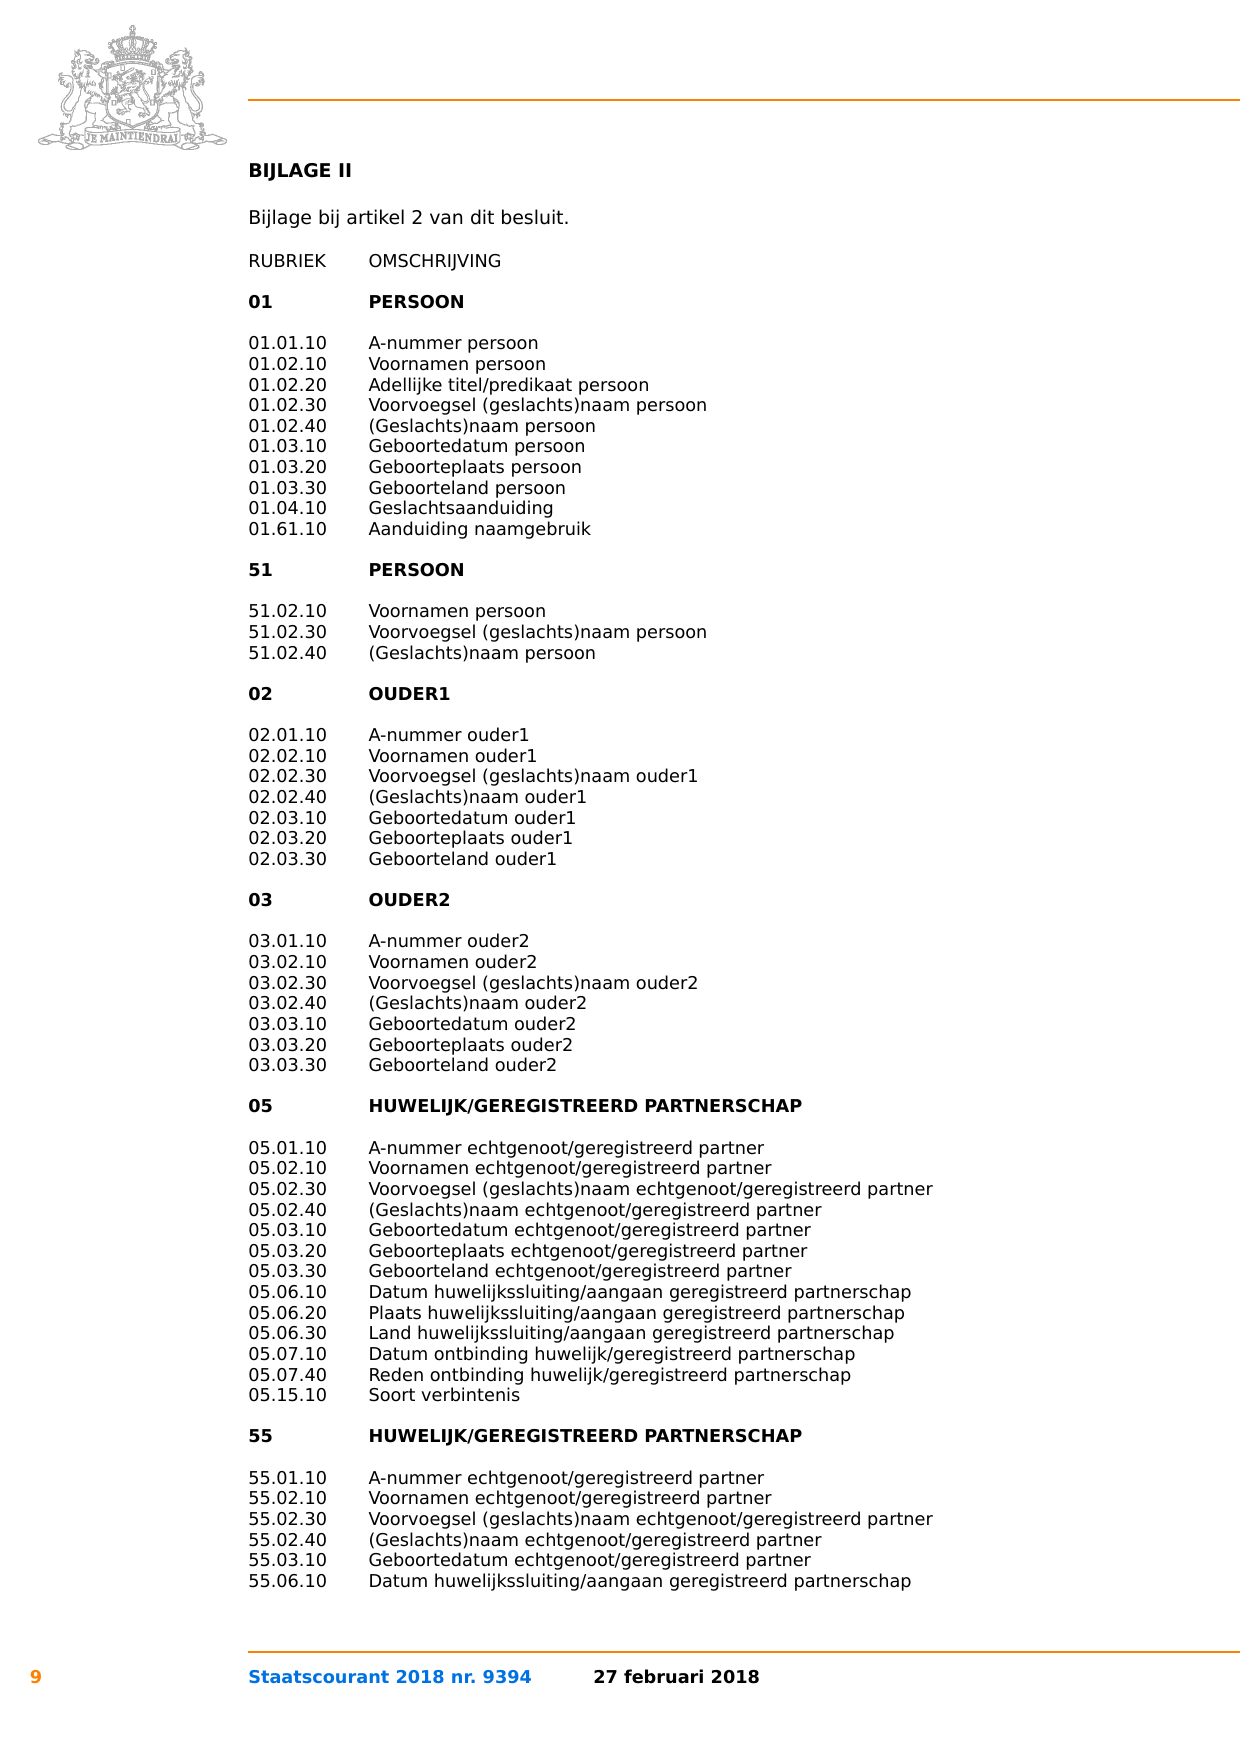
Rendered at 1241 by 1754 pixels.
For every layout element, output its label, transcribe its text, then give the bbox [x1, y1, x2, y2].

table_cell 51.02.10 [248, 601, 362, 622]
table_cell 55.03.10 [248, 1550, 362, 1571]
table_cell 02.03.20 [248, 828, 362, 849]
table_cell 02.03.10 [248, 808, 362, 828]
table_cell PERSOON [363, 560, 1163, 581]
table_cell Geboorteland ouder2 [363, 1055, 1163, 1076]
table_cell 05.07.40 [248, 1365, 362, 1385]
table_cell Voornamen persoon [363, 601, 1163, 622]
table_cell 03.02.30 [248, 973, 362, 993]
table_cell Voorvoegsel (geslachts)naam echtgenoot/geregistreerd partner [363, 1509, 1163, 1529]
table_cell 02.02.10 [248, 746, 362, 766]
table_cell 01 [248, 292, 362, 313]
table_cell [248, 870, 362, 890]
table_cell 05.02.10 [248, 1158, 362, 1179]
table_cell 01.03.30 [248, 478, 362, 498]
table_cell 02.01.10 [248, 725, 362, 746]
table_cell Land huwelijkssluiting/aangaan geregistreerd partnerschap [363, 1323, 1163, 1344]
table_cell [248, 1406, 362, 1426]
table_cell 05.03.10 [248, 1220, 362, 1241]
table_cell Geboorteplaats ouder2 [363, 1035, 1163, 1055]
table_cell 05.03.20 [248, 1241, 362, 1261]
table_cell Datum huwelijkssluiting/aangaan geregistreerd partnerschap [363, 1571, 1163, 1591]
table_cell Geboortedatum echtgenoot/geregistreerd partner [363, 1550, 1163, 1571]
table_cell 51.02.40 [248, 643, 362, 663]
table_cell 05.15.10 [248, 1385, 362, 1406]
table_cell [363, 1447, 1163, 1468]
table_cell 02.02.40 [248, 787, 362, 808]
table_cell 03.02.40 [248, 993, 362, 1014]
table_cell 01.04.10 [248, 498, 362, 519]
table_cell 05.02.30 [248, 1179, 362, 1199]
table_cell 55.02.30 [248, 1509, 362, 1529]
table_cell [248, 271, 362, 292]
table_cell Voornamen ouder2 [363, 952, 1163, 973]
table_cell [363, 663, 1163, 684]
table_cell PERSOON [363, 292, 1163, 313]
table_cell [248, 1117, 362, 1138]
table_cell 55.01.10 [248, 1468, 362, 1488]
table_cell 01.61.10 [248, 519, 362, 539]
table_cell Datum huwelijkssluiting/aangaan geregistreerd partnerschap [363, 1282, 1163, 1303]
table_cell 01.02.10 [248, 354, 362, 374]
table_cell [363, 705, 1163, 725]
table_cell (Geslachts)naam echtgenoot/geregistreerd partner [363, 1200, 1163, 1220]
table_cell Voornamen persoon [363, 354, 1163, 374]
table_cell [363, 1406, 1163, 1426]
table_cell Geboorteland ouder1 [363, 849, 1163, 869]
table_cell A-nummer echtgenoot/geregistreerd partner [363, 1468, 1163, 1488]
table_cell OUDER2 [363, 890, 1163, 911]
table_cell 03.03.10 [248, 1014, 362, 1034]
table_cell 01.02.40 [248, 416, 362, 436]
table_cell [248, 663, 362, 684]
table_cell 05.06.30 [248, 1323, 362, 1344]
table_cell [248, 581, 362, 601]
table_cell 01.01.10 [248, 333, 362, 354]
table_cell 05.01.10 [248, 1138, 362, 1158]
table_cell A-nummer ouder1 [363, 725, 1163, 746]
table_cell 02.03.30 [248, 849, 362, 869]
table_cell Geslachtsaanduiding [363, 498, 1163, 519]
table_header RUBRIEK [248, 251, 362, 271]
table_cell 55.02.10 [248, 1488, 362, 1509]
table_cell (Geslachts)naam persoon [363, 416, 1163, 436]
table_cell (Geslachts)naam ouder1 [363, 787, 1163, 808]
table_cell 55.02.40 [248, 1530, 362, 1550]
table_cell Voorvoegsel (geslachts)naam ouder2 [363, 973, 1163, 993]
table_cell 03.03.20 [248, 1035, 362, 1055]
table_cell 05.03.30 [248, 1261, 362, 1282]
table_cell Adellijke titel/predikaat persoon [363, 375, 1163, 395]
table_cell OUDER1 [363, 684, 1163, 704]
table_cell Geboorteland echtgenoot/geregistreerd partner [363, 1261, 1163, 1282]
table_cell 02 [248, 684, 362, 704]
table_cell 55 [248, 1426, 362, 1447]
table_cell [248, 540, 362, 560]
table_cell 03.03.30 [248, 1055, 362, 1076]
picture [38, 25, 227, 150]
table_cell [363, 581, 1163, 601]
table_cell Voornamen echtgenoot/geregistreerd partner [363, 1158, 1163, 1179]
table_cell (Geslachts)naam echtgenoot/geregistreerd partner [363, 1530, 1163, 1550]
table_cell Geboortedatum ouder2 [363, 1014, 1163, 1034]
table_cell [363, 911, 1163, 931]
table_cell [248, 705, 362, 725]
table_cell 05.06.20 [248, 1303, 362, 1323]
table_cell Geboorteland persoon [363, 478, 1163, 498]
table_cell Aanduiding naamgebruik [363, 519, 1163, 539]
table_cell Datum ontbinding huwelijk/geregistreerd partnerschap [363, 1344, 1163, 1364]
table_cell (Geslachts)naam persoon [363, 643, 1163, 663]
table_cell [248, 911, 362, 931]
table_cell Geboorteplaats ouder1 [363, 828, 1163, 849]
table_cell 51 [248, 560, 362, 581]
table_cell Geboorteplaats persoon [363, 457, 1163, 478]
table_cell [248, 1076, 362, 1096]
table_cell 03 [248, 890, 362, 911]
table_cell A-nummer persoon [363, 333, 1163, 354]
table_cell 01.03.20 [248, 457, 362, 478]
table_cell Geboortedatum persoon [363, 436, 1163, 457]
table_cell Soort verbintenis [363, 1385, 1163, 1406]
table_cell HUWELIJK/GEREGISTREERD PARTNERSCHAP [363, 1096, 1163, 1117]
table_cell Geboorteplaats echtgenoot/geregistreerd partner [363, 1241, 1163, 1261]
table_cell Voornamen echtgenoot/geregistreerd partner [363, 1488, 1163, 1509]
table_cell 01.02.30 [248, 395, 362, 416]
table_cell (Geslachts)naam ouder2 [363, 993, 1163, 1014]
table_cell Geboortedatum echtgenoot/geregistreerd partner [363, 1220, 1163, 1241]
table_cell 03.02.10 [248, 952, 362, 973]
table_cell Plaats huwelijkssluiting/aangaan geregistreerd partnerschap [363, 1303, 1163, 1323]
table_cell Reden ontbinding huwelijk/geregistreerd partnerschap [363, 1365, 1163, 1385]
table_cell [363, 1117, 1163, 1138]
table_cell [363, 540, 1163, 560]
table_cell 05.06.10 [248, 1282, 362, 1303]
subtitle BIJLAGE II [248, 160, 1163, 182]
table_cell 01.03.10 [248, 436, 362, 457]
table_cell 05.07.10 [248, 1344, 362, 1364]
table_cell [363, 271, 1163, 292]
text Bijlage bij artikel 2 van dit besluit. [248, 207, 1163, 229]
table_cell 05 [248, 1096, 362, 1117]
table_cell 01.02.20 [248, 375, 362, 395]
table_cell Voorvoegsel (geslachts)naam persoon [363, 395, 1163, 416]
table_cell A-nummer ouder2 [363, 931, 1163, 952]
table_cell 03.01.10 [248, 931, 362, 952]
table_cell [248, 313, 362, 333]
table_cell [363, 1076, 1163, 1096]
table_header OMSCHRIJVING [363, 251, 1163, 271]
table_cell A-nummer echtgenoot/geregistreerd partner [363, 1138, 1163, 1158]
table_cell [363, 313, 1163, 333]
table_cell 51.02.30 [248, 622, 362, 643]
table_cell Voorvoegsel (geslachts)naam persoon [363, 622, 1163, 643]
table_cell 05.02.40 [248, 1200, 362, 1220]
table_cell 55.06.10 [248, 1571, 362, 1591]
table_cell Voorvoegsel (geslachts)naam ouder1 [363, 766, 1163, 787]
table_cell HUWELIJK/GEREGISTREERD PARTNERSCHAP [363, 1426, 1163, 1447]
table_cell Voorvoegsel (geslachts)naam echtgenoot/geregistreerd partner [363, 1179, 1163, 1199]
table_cell Geboortedatum ouder1 [363, 808, 1163, 828]
table_cell [363, 870, 1163, 890]
table_cell [248, 1447, 362, 1468]
table_cell Voornamen ouder1 [363, 746, 1163, 766]
table_cell 02.02.30 [248, 766, 362, 787]
